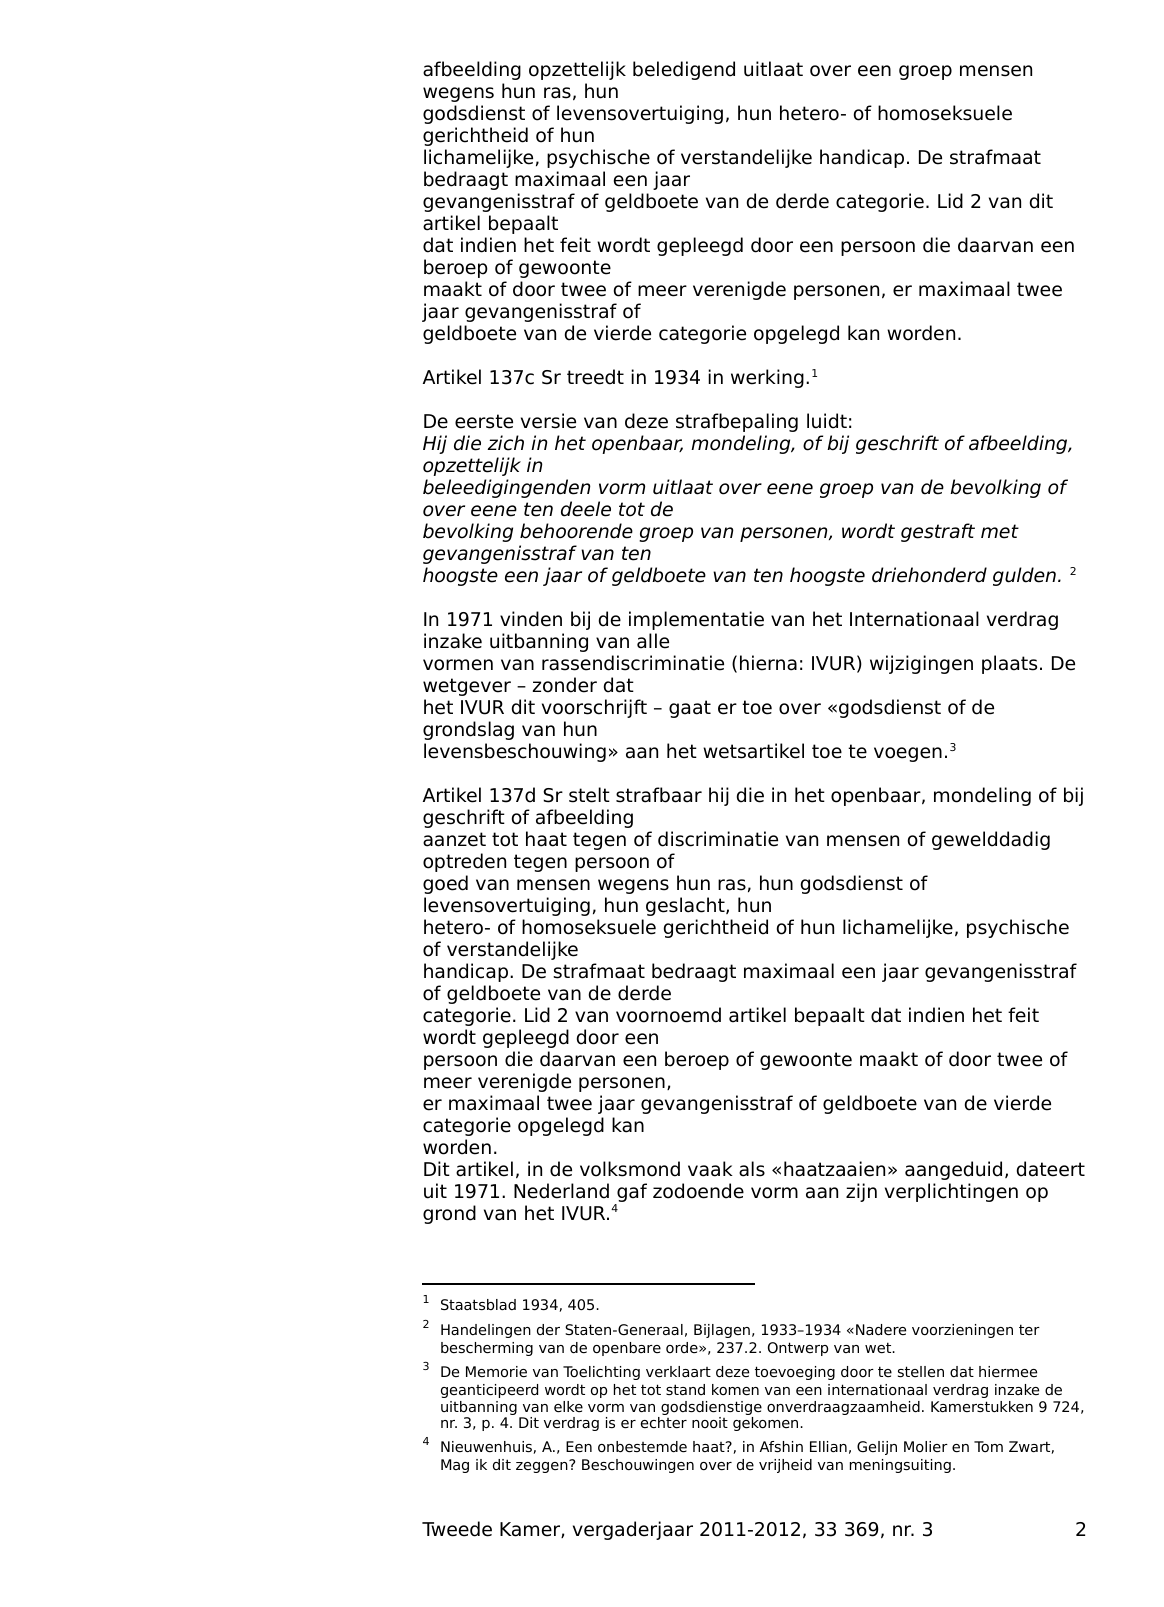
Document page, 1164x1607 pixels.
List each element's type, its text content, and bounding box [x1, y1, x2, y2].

text worden. [422, 1137, 1087, 1159]
text In 1971 vinden bij de implementatie van het Internationaal verdrag inzake uitbanning van alle [422, 609, 1087, 653]
text aanzet tot haat tegen of discriminatie van mensen of gewelddadig optreden tegen persoon of [422, 829, 1087, 873]
text geldboete van de vierde categorie opgelegd kan worden. [422, 323, 1087, 345]
text het IVUR dit voorschrijft – gaat er toe over «godsdienst of de grondslag van hun [422, 697, 1087, 741]
text godsdienst of levensovertuiging, hun hetero- of homoseksuele gerichtheid of hun [422, 103, 1087, 147]
text Nieuwenhuis, A., Een onbestemde haat?, in Afshin Ellian, Gelijn Molier en Tom Zwart, Mag ik dit zeggen? Beschouwingen over de vrijheid van meningsuiting. [422, 1435, 1087, 1474]
text hetero- of homoseksuele gerichtheid of hun lichamelijke, psychische of verstandelijke [422, 917, 1087, 961]
text goed van mensen wegens hun ras, hun godsdienst of levensovertuiging, hun geslacht, hun [422, 873, 1087, 917]
text gevangenisstraf of geldboete van de derde categorie. Lid 2 van dit artikel bepaalt [422, 191, 1087, 235]
text vormen van rassendiscriminatie (hierna: IVUR) wijzigingen plaats. De wetgever – zonder dat [422, 653, 1087, 697]
text Handelingen der Staten-Generaal, Bijlagen, 1933–1934 «Nadere voorzieningen ter bescherming van de openbare orde», 237.2. Ontwerp van wet. [422, 1318, 1087, 1357]
text Staatsblad 1934, 405. [422, 1293, 1087, 1315]
text bevolking behoorende groep van personen, wordt gestraft met gevangenisstraf van ten [422, 521, 1087, 565]
text persoon die daarvan een beroep of gewoonte maakt of door twee of meer verenigde personen, [422, 1049, 1087, 1093]
text hoogste een jaar of geldboete van ten hoogste driehonderd gulden. [422, 565, 1087, 587]
text dat indien het feit wordt gepleegd door een persoon die daarvan een beroep of gewoonte [422, 235, 1087, 279]
text afbeelding opzettelijk beledigend uitlaat over een groep mensen wegens hun ras, hun [422, 59, 1087, 103]
text Artikel 137d Sr stelt strafbaar hij die in het openbaar, mondeling of bij geschrift of afbeelding [422, 785, 1087, 829]
text er maximaal twee jaar gevangenisstraf of geldboete van de vierde categorie opgelegd kan [422, 1093, 1087, 1137]
text Artikel 137c Sr treedt in 1934 in werking. [422, 367, 1087, 389]
text De eerste versie van deze strafbepaling luidt: [422, 411, 1087, 433]
text De Memorie van Toelichting verklaart deze toevoeging door te stellen dat hiermee geanticipeerd wordt op het tot stand komen van een internationaal verdrag inzake de uitbanning van elke vorm van godsdienstige onverdraagzaamheid. Kamerstukken 9 724, nr. 3, p. 4. Dit verdrag is er echter nooit gekomen. [422, 1360, 1087, 1432]
text Dit artikel, in de volksmond vaak als «haatzaaien» aangeduid, dateert uit 1971. Nederland gaf zodoende vorm aan zijn verplichtingen op grond van het IVUR. [422, 1159, 1087, 1225]
text categorie. Lid 2 van voornoemd artikel bepaalt dat indien het feit wordt gepleegd door een [422, 1005, 1087, 1049]
text lichamelijke, psychische of verstandelijke handicap. De strafmaat bedraagt maximaal een jaar [422, 147, 1087, 191]
text maakt of door twee of meer verenigde personen, er maximaal twee jaar gevangenisstraf of [422, 279, 1087, 323]
text handicap. De strafmaat bedraagt maximaal een jaar gevangenisstraf of geldboete van de derde [422, 961, 1087, 1005]
text beleedigingenden vorm uitlaat over eene groep van de bevolking of over eene ten deele tot de [422, 477, 1087, 521]
text Hij die zich in het openbaar, mondeling, of bij geschrift of afbeelding, opzettelijk in [422, 433, 1087, 477]
text levensbeschouwing» aan het wetsartikel toe te voegen. [422, 741, 1087, 763]
